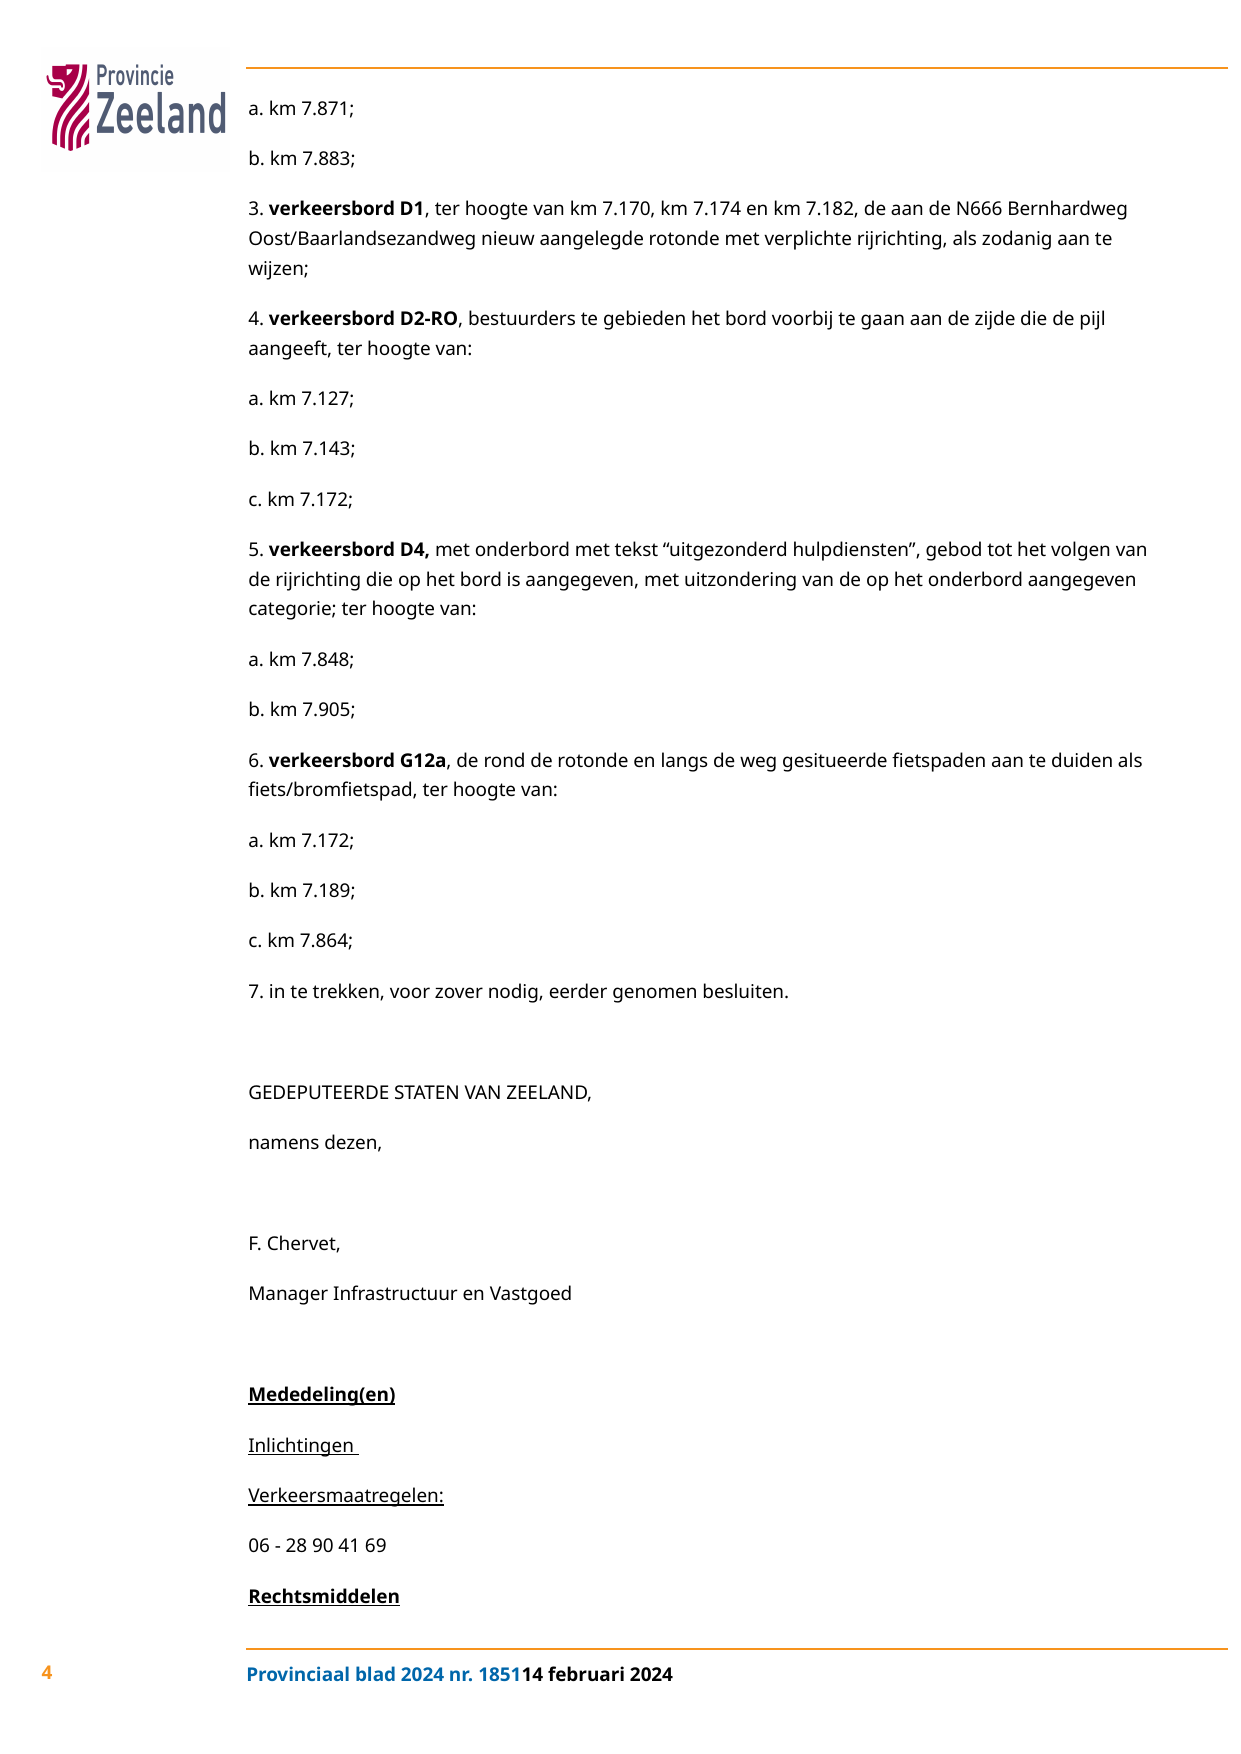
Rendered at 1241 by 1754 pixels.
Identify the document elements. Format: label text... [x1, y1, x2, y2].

text b. km 7.905; [248, 696, 1152, 722]
text GEDEPUTEERDE STATEN VAN ZEELAND, [248, 1079, 1152, 1105]
picture [41, 47, 231, 172]
text Inlichtingen [248, 1432, 1152, 1458]
text Mededeling(en) [248, 1381, 1152, 1407]
text 5. verkeersbord D4, met onderbord met tekst “uitgezonderd hulpdiensten”, gebod tot het volgen van de rijrichting die op het bord is aangegeven, met uitzondering van de op het onderbord aangegeven categorie; ter hoogte van: [248, 536, 1152, 621]
text 3. verkeersbord D1, ter hoogte van km 7.170, km 7.174 en km 7.182, de aan de N666 Bernhardweg Oost/Baarlandsezandweg nieuw aangelegde rotonde met verplichte rijrichting, als zodanig aan te wijzen; [248, 196, 1152, 281]
text a. km 7.871; [248, 95, 1152, 121]
text 4. verkeersbord D2-RO, bestuurders te gebieden het bord voorbij te gaan aan de zijde die de pijl aangeeft, ter hoogte van: [248, 305, 1152, 361]
text F. Chervet, [248, 1230, 1152, 1256]
text 06 - 28 90 41 69 [248, 1533, 1152, 1558]
text Manager Infrastructuur en Vastgoed [248, 1281, 1152, 1306]
text c. km 7.172; [248, 486, 1152, 512]
text namens dezen, [248, 1129, 1152, 1155]
text a. km 7.848; [248, 646, 1152, 672]
text Verkeersmaatregelen: [248, 1482, 1152, 1508]
text c. km 7.864; [248, 928, 1152, 953]
text b. km 7.143; [248, 436, 1152, 461]
text 7. in te trekken, voor zover nodig, eerder genomen besluiten. [248, 978, 1152, 1004]
text a. km 7.127; [248, 385, 1152, 411]
text 6. verkeersbord G12a, de rond de rotonde en langs de weg gesitueerde fietspaden aan te duiden als fiets/bromfietspad, ter hoogte van: [248, 747, 1152, 802]
text b. km 7.189; [248, 877, 1152, 903]
text a. km 7.172; [248, 827, 1152, 853]
text b. km 7.883; [248, 145, 1152, 171]
text Rechtsmiddelen [248, 1583, 1152, 1609]
